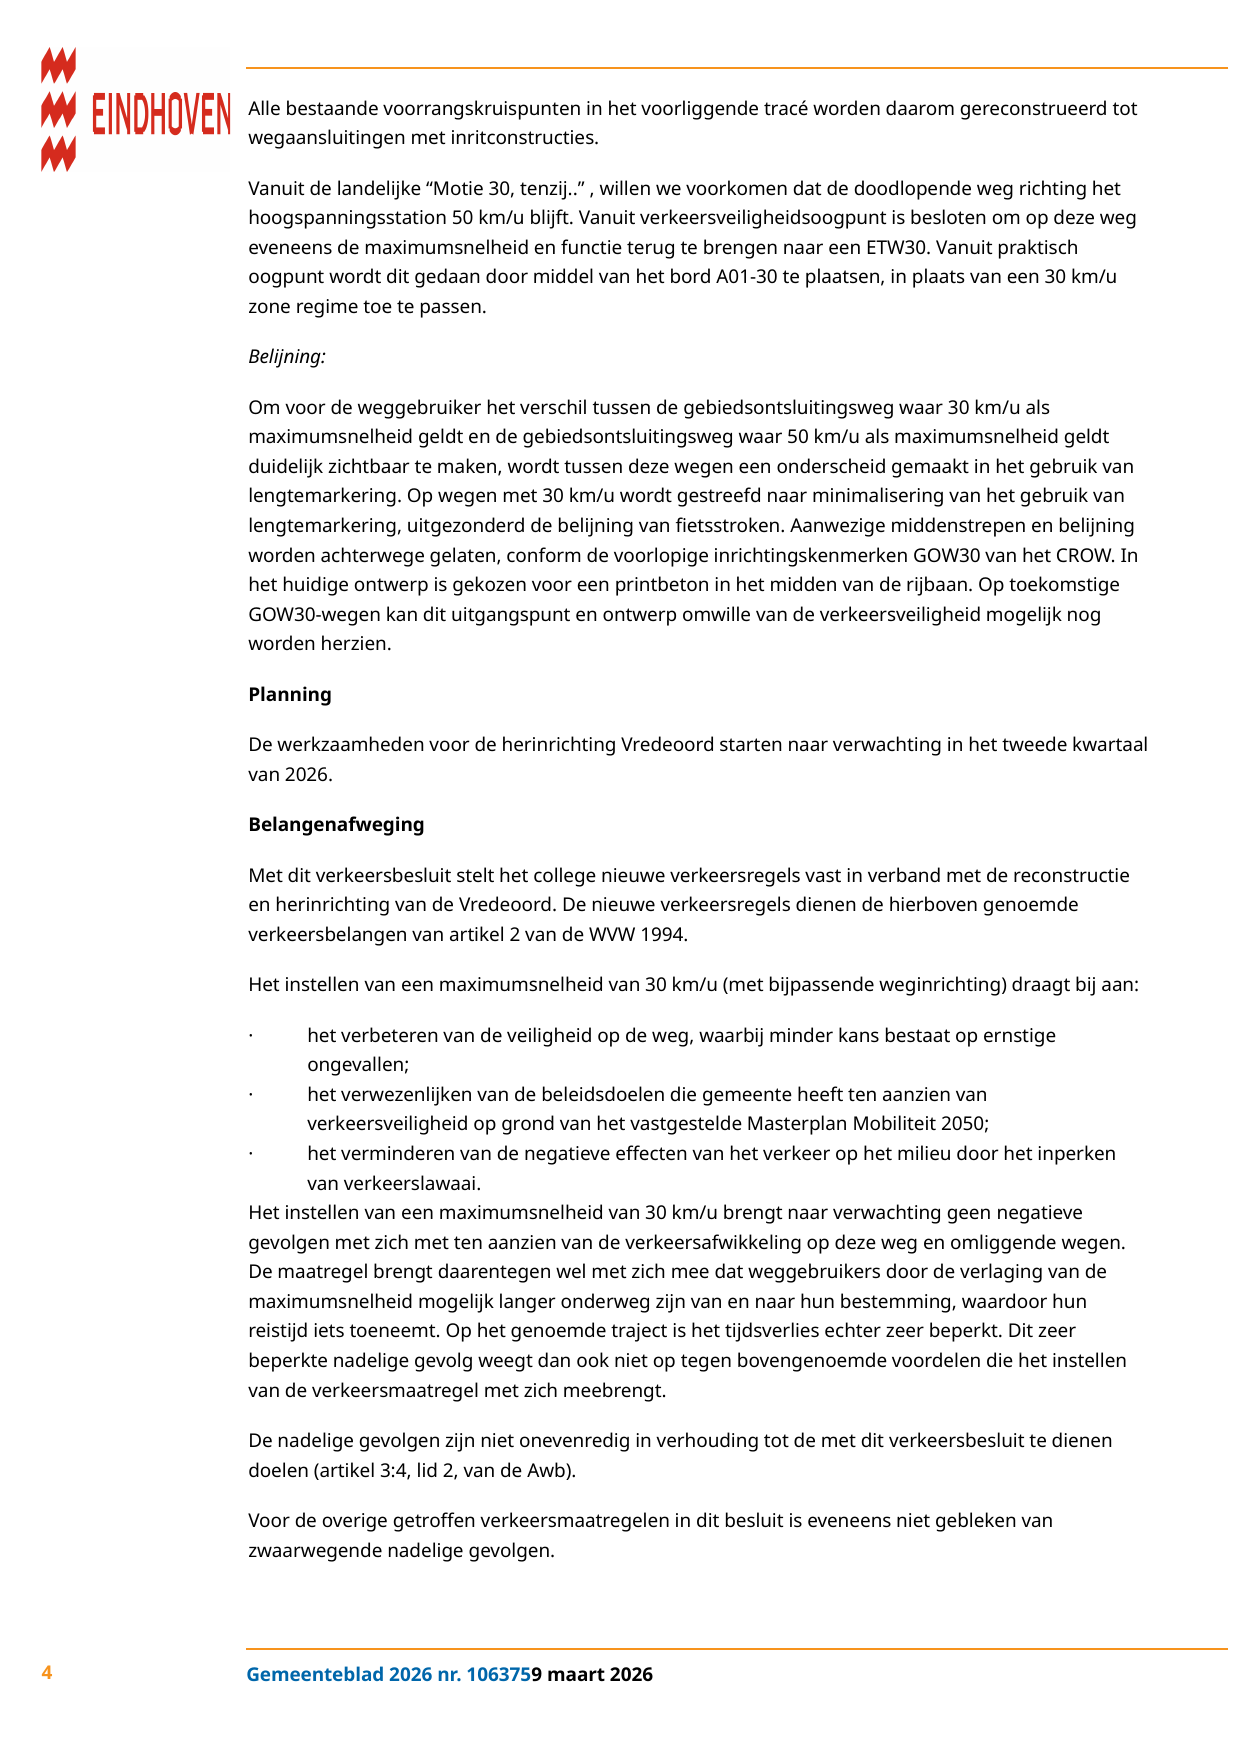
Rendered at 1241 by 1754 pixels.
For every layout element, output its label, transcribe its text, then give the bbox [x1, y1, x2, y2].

text De nadelige gevolgen zijn niet onevenredig in verhouding tot de met dit verkeersbesluit te dienen doelen (artikel 3:4, lid 2, van de Awb). [248, 1427, 1152, 1483]
text Belangenafweging [248, 811, 1152, 837]
text Alle bestaande voorrangskruispunten in het voorliggende tracé worden daarom gereconstrueerd tot wegaansluitingen met inritconstructies. [248, 95, 1152, 150]
text Voor de overige getroffen verkeersmaatregelen in dit besluit is eveneens niet gebleken van zwaarwegende nadelige gevolgen. [248, 1507, 1152, 1563]
text Vanuit de landelijke “Motie 30, tenzij..” , willen we voorkomen dat de doodlopende weg richting het hoogspanningsstation 50 km/u blijft. Vanuit verkeersveiligheidsoogpunt is besloten om op deze weg eveneens de maximumsnelheid en functie terug te brengen naar een ETW30. Vanuit praktisch oogpunt wordt dit gedaan door middel van het bord A01-30 te plaatsen, in plaats van een 30 km/u zone regime toe te passen. [248, 175, 1152, 319]
text Het instellen van een maximumsnelheid van 30 km/u brengt naar verwachting geen negatieve gevolgen met zich met ten aanzien van de verkeersafwikkeling op deze weg en omliggende wegen. De maatregel brengt daarentegen wel met zich mee dat weggebruikers door de verlaging van de maximumsnelheid mogelijk langer onderweg zijn van en naar hun bestemming, waardoor hun reistijd iets toeneemt. Op het genoemde traject is het tijdsverlies echter zeer beperkt. Dit zeer beperkte nadelige gevolg weegt dan ook niet op tegen bovengenoemde voordelen die het instellen van de verkeersmaatregel met zich meebrengt. [248, 1199, 1152, 1403]
list het verminderen van de negatieve effecten van het verkeer op het milieu door het inperken van verkeerslawaai. [248, 1140, 1152, 1196]
text Met dit verkeersbesluit stelt het college nieuwe verkeersregels vast in verband met de reconstructie en herinrichting van de Vredeoord. De nieuwe verkeersregels dienen de hierboven genoemde verkeersbelangen van artikel 2 van de WVW 1994. [248, 862, 1152, 947]
list het verwezenlijken van de beleidsdoelen die gemeente heeft ten aanzien van verkeersveiligheid op grond van het vastgestelde Masterplan Mobiliteit 2050; [248, 1081, 1152, 1136]
text Het instellen van een maximumsnelheid van 30 km/u (met bijpassende weginrichting) draagt bij aan: [248, 971, 1152, 997]
text Belijning: [248, 343, 1152, 369]
text Planning [248, 681, 1152, 707]
picture [41, 47, 231, 172]
text Om voor de weggebruiker het verschil tussen de gebiedsontsluitingsweg waar 30 km/u als maximumsnelheid geldt en de gebiedsontsluitingsweg waar 50 km/u als maximumsnelheid geldt duidelijk zichtbaar te maken, wordt tussen deze wegen een onderscheid gemaakt in het gebruik van lengtemarkering. Op wegen met 30 km/u wordt gestreefd naar minimalisering van het gebruik van lengtemarkering, uitgezonderd de belijning van fietsstroken. Aanwezige middenstrepen en belijning worden achterwege gelaten, conform de voorlopige inrichtingskenmerken GOW30 van het CROW. In het huidige ontwerp is gekozen voor een printbeton in het midden van de rijbaan. Op toekomstige GOW30-wegen kan dit uitgangspunt en ontwerp omwille van de verkeersveiligheid mogelijk nog worden herzien. [248, 394, 1152, 656]
text De werkzaamheden voor de herinrichting Vredeoord starten naar verwachting in het tweede kwartaal van 2026. [248, 731, 1152, 787]
list het verbeteren van de veiligheid op de weg, waarbij minder kans bestaat op ernstige ongevallen; [248, 1022, 1152, 1077]
